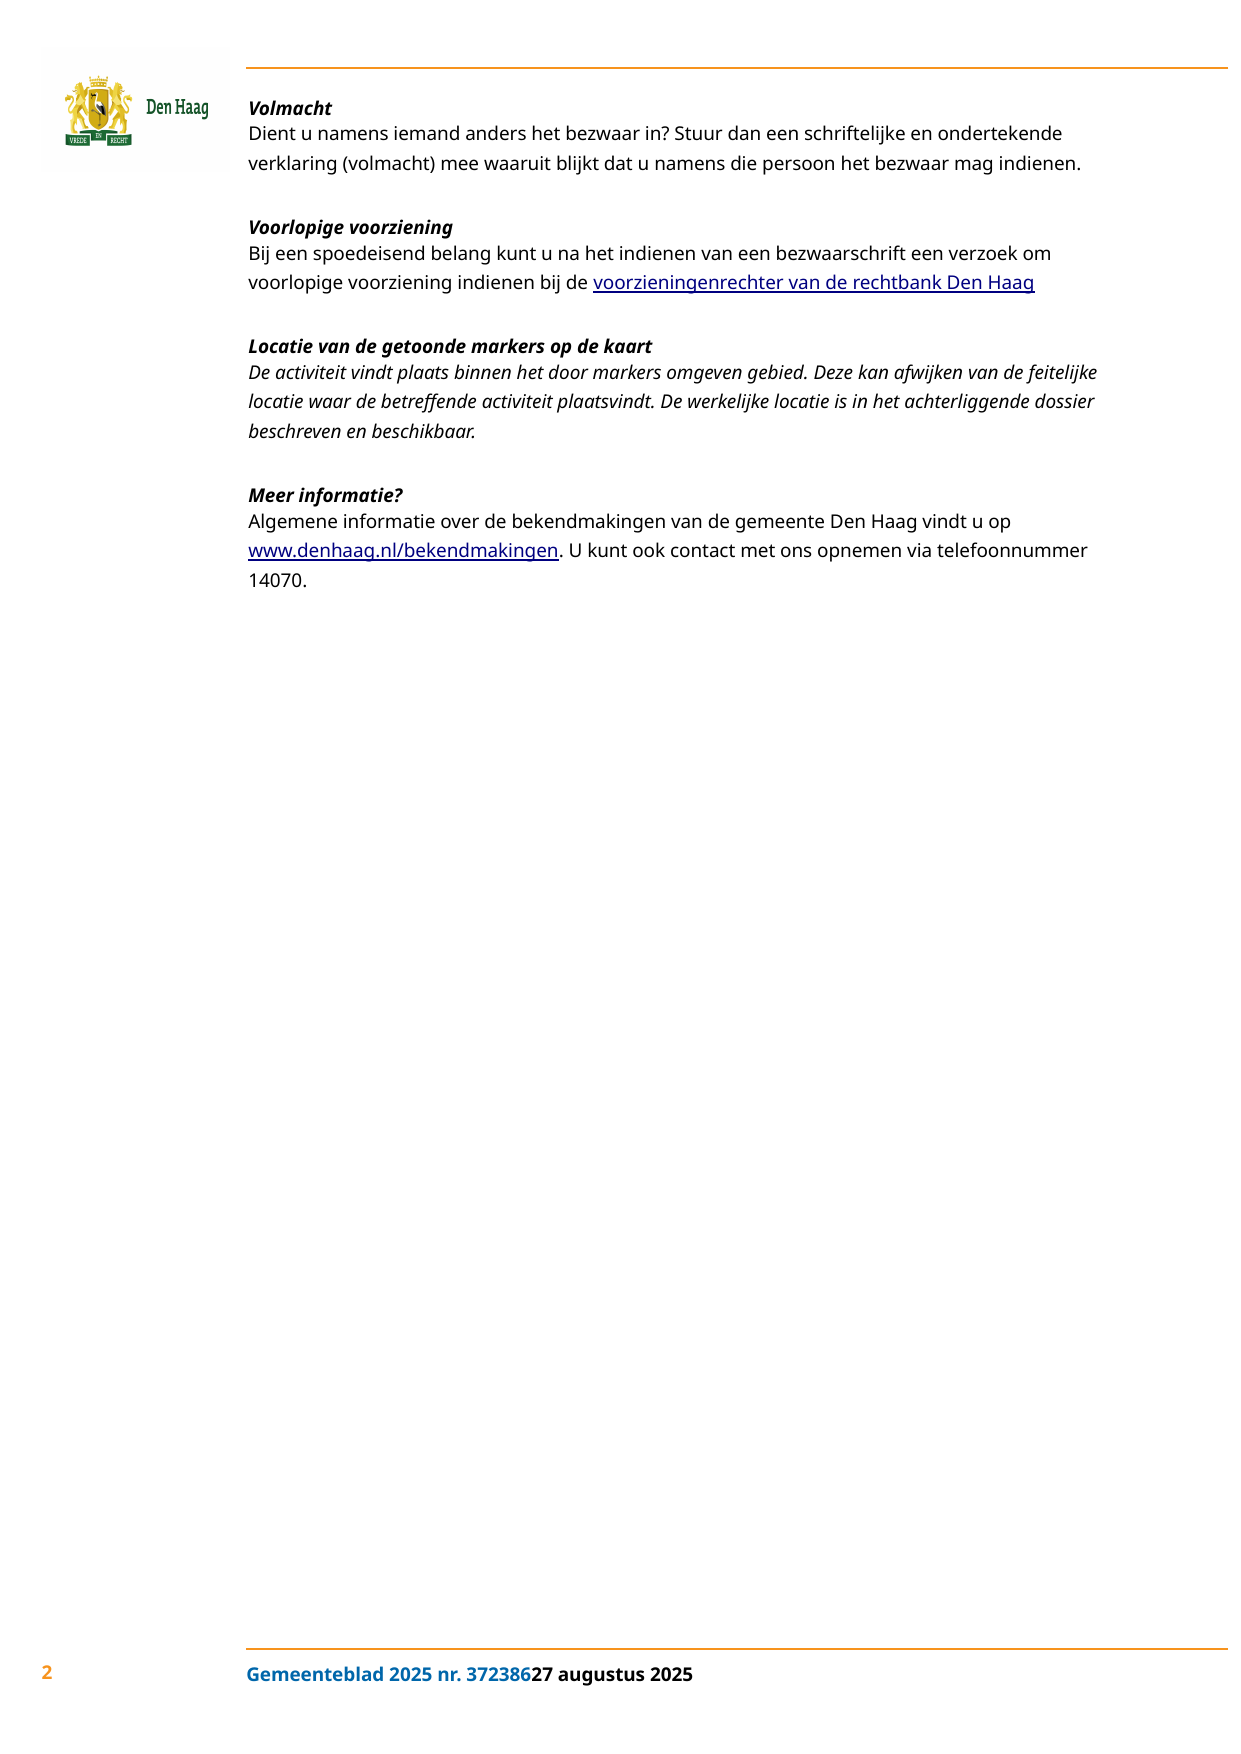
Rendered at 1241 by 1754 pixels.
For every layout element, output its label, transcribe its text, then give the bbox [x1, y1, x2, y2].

text Meer informatie? [248, 482, 1152, 508]
text Dient u namens iemand anders het bezwaar in? Stuur dan een schriftelijke en ondertekende verklaring (volmacht) mee waaruit blijkt dat u namens die persoon het bezwaar mag indienen. [248, 121, 1152, 176]
picture [41, 47, 231, 172]
text Bij een spoedeisend belang kunt u na het indienen van een bezwaarschrift een verzoek om voorlopige voorziening indienen bij de voorzieningenrechter van de rechtbank Den Haag [248, 240, 1152, 295]
text Voorlopige voorziening [248, 214, 1152, 240]
text Volmacht [248, 95, 1152, 121]
text De activiteit vindt plaats binnen het door markers omgeven gebied. Deze kan afwijken van de feitelijke locatie waar de betreffende activiteit plaatsvindt. De werkelijke locatie is in het achterliggende dossier beschreven en beschikbaar. [248, 359, 1152, 444]
text Locatie van de getoonde markers op de kaart [248, 333, 1152, 359]
text Algemene informatie over de bekendmakingen van de gemeente Den Haag vindt u op www.denhaag.nl/bekendmakingen. U kunt ook contact met ons opnemen via telefoonnummer 14070. [248, 508, 1152, 593]
